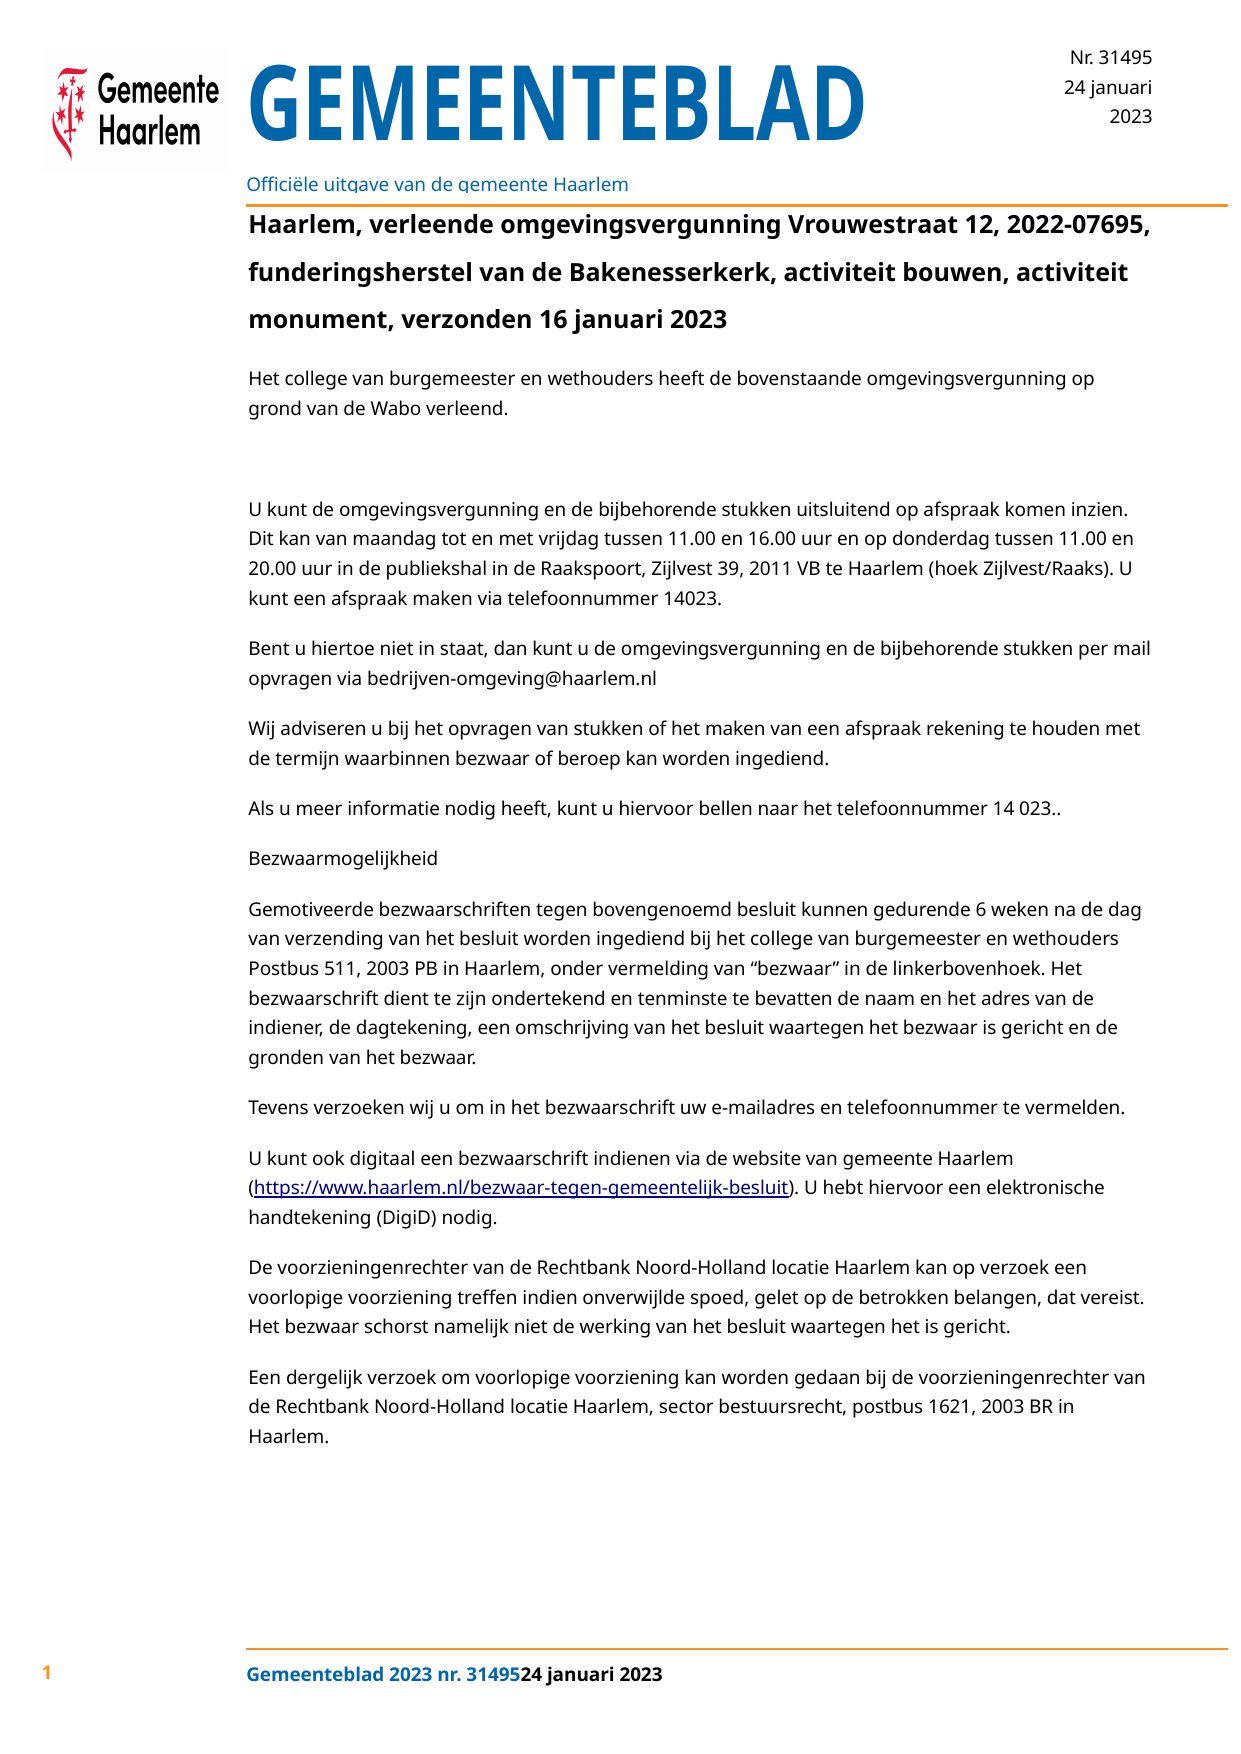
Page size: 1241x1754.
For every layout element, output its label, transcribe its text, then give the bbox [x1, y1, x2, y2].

text Het college van burgemeester en wethouders heeft de bovenstaande omgevingsvergunning op grond van de Wabo verleend. [248, 366, 1152, 421]
picture [41, 47, 231, 172]
text Als u meer informatie nodig heeft, kunt u hiervoor bellen naar het telefoonnummer 14 023.. [248, 795, 1152, 821]
text Een dergelijk verzoek om voorlopige voorziening kan worden gedaan bij de voorzieningenrechter van de Rechtbank Noord-Holland locatie Haarlem, sector bestuursrecht, postbus 1621, 2003 BR in Haarlem. [248, 1364, 1152, 1449]
text U kunt de omgevingsvergunning en de bijbehorende stukken uitsluitend op afspraak komen inzien. Dit kan van maandag tot en met vrijdag tussen 11.00 en 16.00 uur en op donderdag tussen 11.00 en 20.00 uur in de publiekshal in de Raakspoort, Zijlvest 39, 2011 VB te Haarlem (hoek Zijlvest/Raaks). U kunt een afspraak maken via telefoonnummer 14023. [248, 496, 1152, 610]
text U kunt ook digitaal een bezwaarschrift indienen via de website van gemeente Haarlem (https://www.haarlem.nl/bezwaar-tegen-gemeentelijk-besluit). U hebt hiervoor een elektronische handtekening (DigiD) nodig. [248, 1145, 1152, 1229]
text De voorzieningenrechter van de Rechtbank Noord-Holland locatie Haarlem kan op verzoek een voorlopige voorziening treffen indien onverwijlde spoed, gelet op de betrokken belangen, dat vereist. Het bezwaar schorst namelijk niet de werking van het besluit waartegen het is gericht. [248, 1254, 1152, 1339]
text Wij adviseren u bij het opvragen van stukken of het maken van een afspraak rekening te houden met de termijn waarbinnen bezwaar of beroep kan worden ingediend. [248, 715, 1152, 770]
text Bent u hiertoe niet in staat, dan kunt u de omgevingsvergunning en de bijbehorende stukken per mail opvragen via bedrijven-omgeving@haarlem.nl [248, 635, 1152, 690]
text Haarlem, verleende omgevingsvergunning Vrouwestraat 12, 2022-07695, funderingsherstel van de Bakenesserkerk, activiteit bouwen, activiteit monument, verzonden 16 januari 2023 [248, 207, 1152, 336]
text Tevens verzoeken wij u om in het bezwaarschrift uw e-mailadres en telefoonnummer te vermelden. [248, 1094, 1152, 1120]
text Gemotiveerde bezwaarschriften tegen bovengenoemd besluit kunnen gedurende 6 weken na de dag van verzending van het besluit worden ingediend bij het college van burgemeester en wethouders Postbus 511, 2003 PB in Haarlem, onder vermelding van “bezwaar” in de linkerbovenhoek. Het bezwaarschrift dient te zijn ondertekend en tenminste te bevatten de naam en het adres van de indiener, de dagtekening, een omschrijving van het besluit waartegen het bezwaar is gericht en de gronden van het bezwaar. [248, 896, 1152, 1069]
text Bezwaarmogelijkheid [248, 846, 1152, 871]
